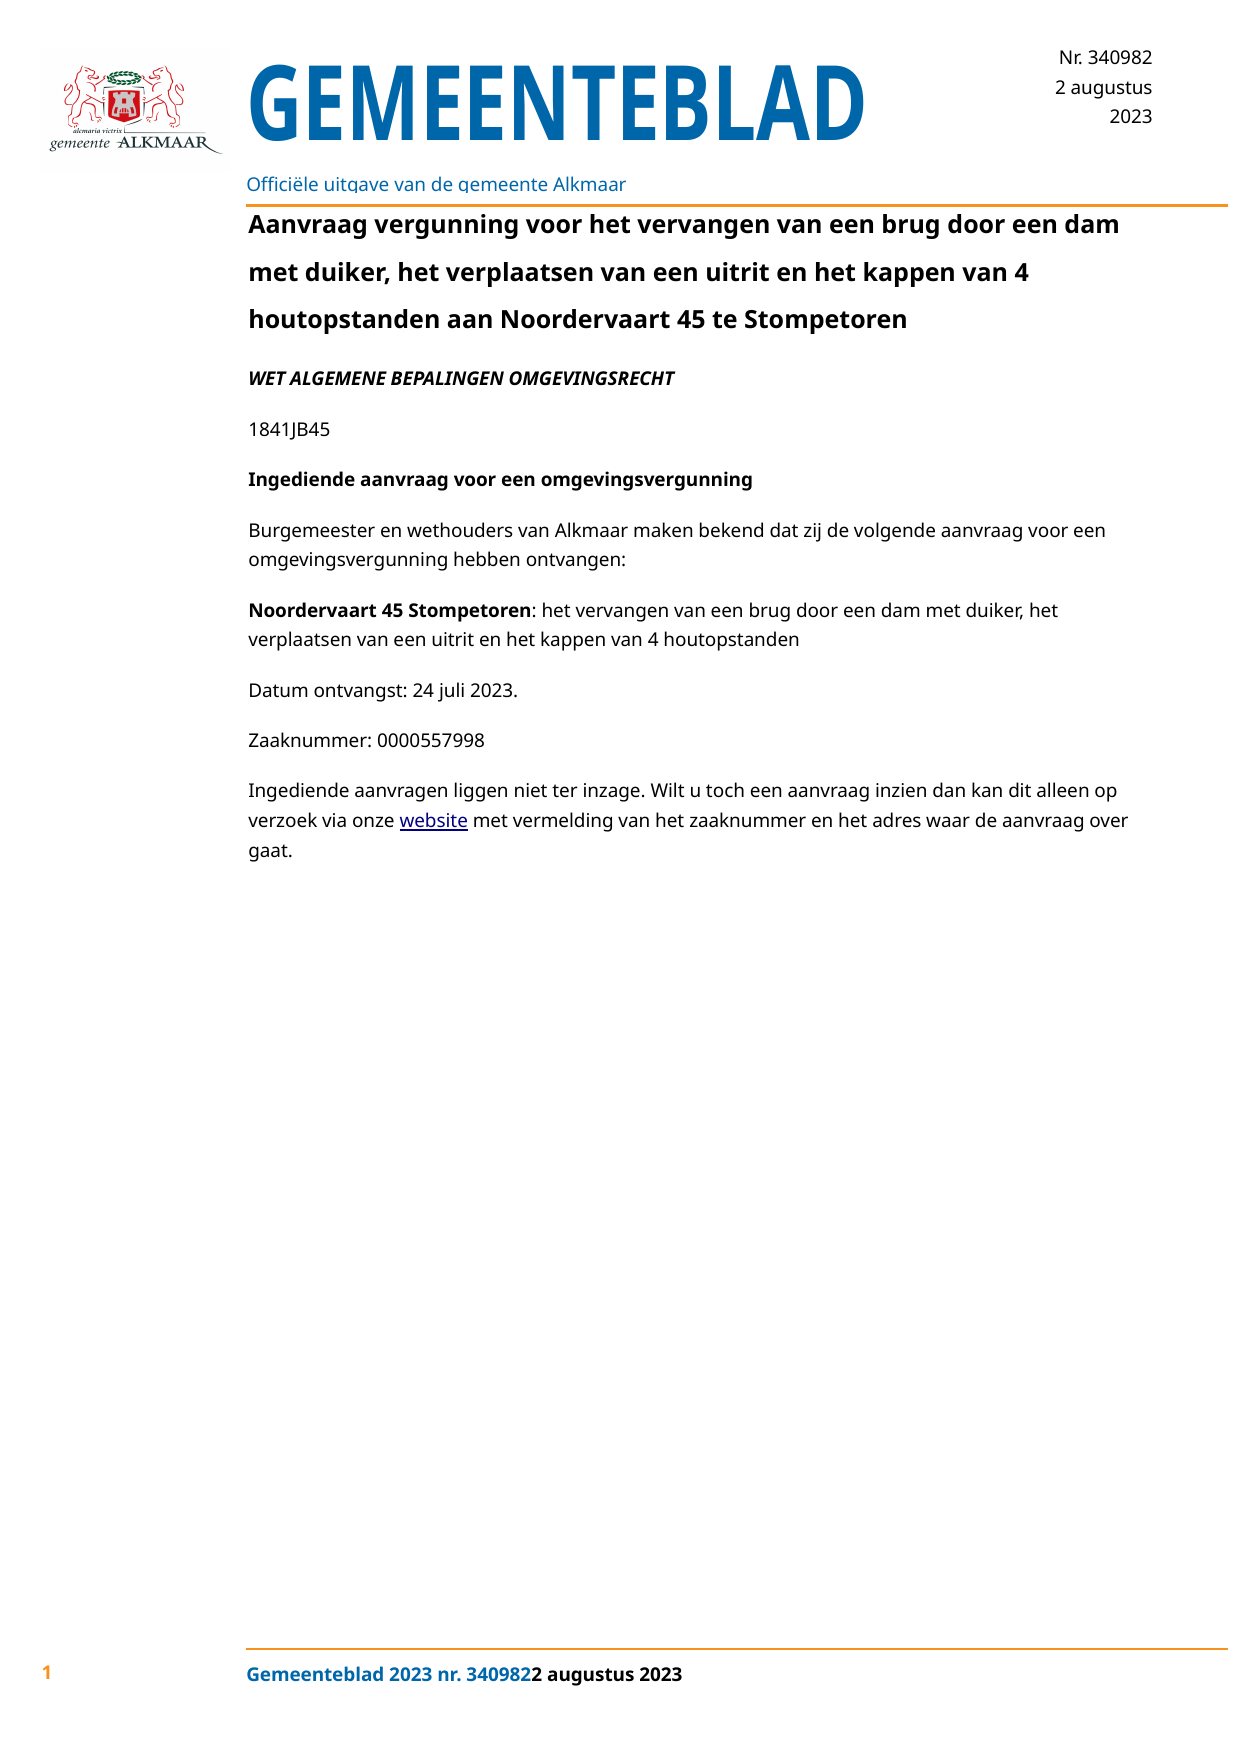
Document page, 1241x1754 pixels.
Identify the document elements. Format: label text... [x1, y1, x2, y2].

text Zaaknummer: 0000557998 [248, 727, 1152, 753]
text Burgemeester en wethouders van Alkmaar maken bekend dat zij de volgende aanvraag voor een omgevingsvergunning hebben ontvangen: [248, 517, 1152, 572]
text 1841JB45 [248, 416, 1152, 442]
text WET ALGEMENE BEPALINGEN OMGEVINGSRECHT [248, 366, 1152, 391]
text Datum ontvangst: 24 juli 2023. [248, 677, 1152, 702]
text Aanvraag vergunning voor het vervangen van een brug door een dam met duiker, het verplaatsen van een uitrit en het kappen van 4 houtopstanden aan Noordervaart 45 te Stompetoren [248, 207, 1152, 336]
text Noordervaart 45 Stompetoren: het vervangen van een brug door een dam met duiker, het verplaatsen van een uitrit en het kappen van 4 houtopstanden [248, 597, 1152, 652]
picture [41, 47, 231, 172]
text Ingediende aanvragen liggen niet ter inzage. Wilt u toch een aanvraag inzien dan kan dit alleen op verzoek via onze website met vermelding van het zaaknummer en het adres waar de aanvraag over gaat. [248, 778, 1152, 862]
text Ingediende aanvraag voor een omgevingsvergunning [248, 466, 1152, 492]
